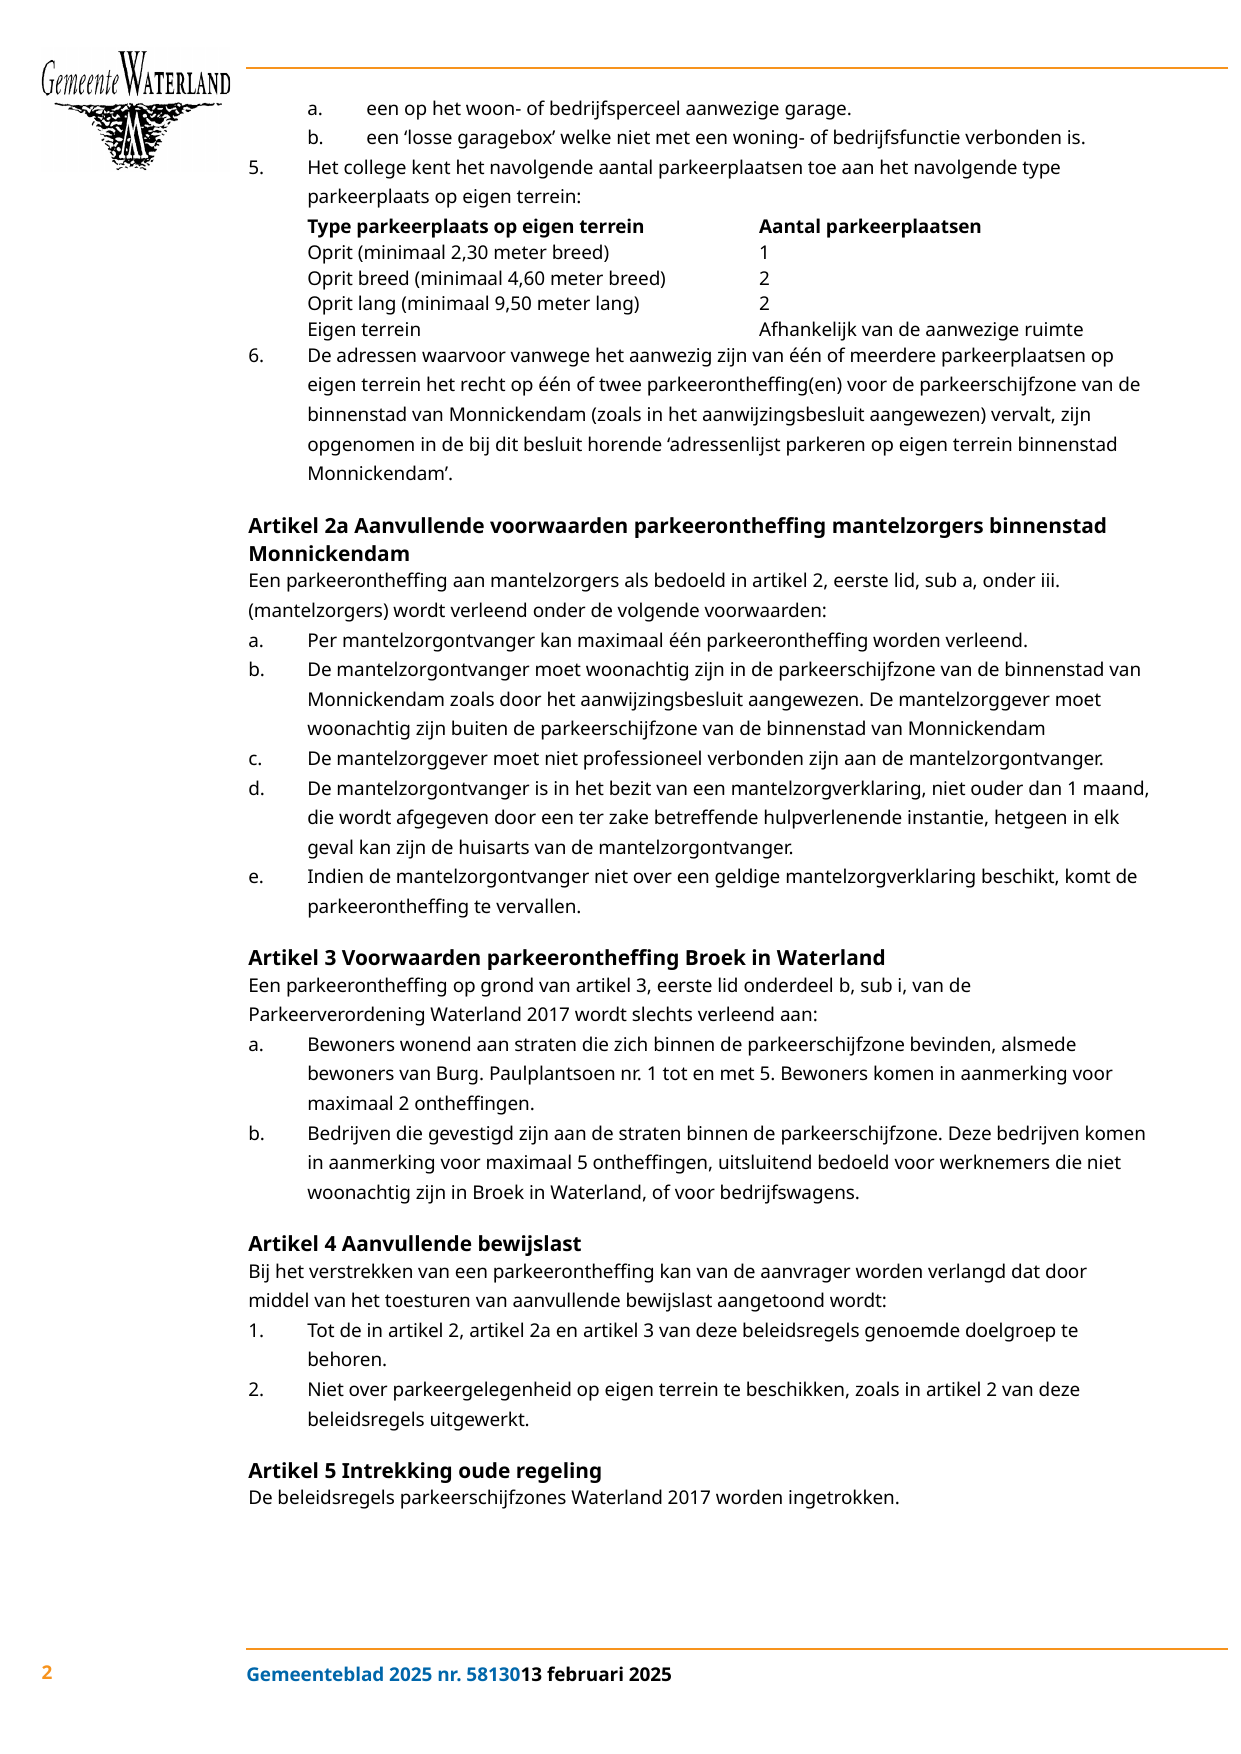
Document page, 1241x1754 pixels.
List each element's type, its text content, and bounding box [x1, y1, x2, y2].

text Bij het verstrekken van een parkeerontheffing kan van de aanvrager worden verlangd dat door middel van het toesturen van aanvullende bewijslast aangetoond wordt: [248, 1258, 1152, 1313]
list Het college kent het navolgende aantal parkeerplaatsen toe aan het navolgende type parkeerplaats op eigen terrein: [248, 154, 1152, 209]
list Niet over parkeergelegenheid op eigen terrein te beschikken, zoals in artikel 2 van deze beleidsregels uitgewerkt. [248, 1376, 1152, 1431]
text Artikel 5 Intrekking oude regeling [248, 1456, 1152, 1484]
table_cell Oprit breed (minimaal 4,60 meter breed) [307, 265, 759, 290]
list een ‘losse garagebox’ welke niet met een woning- of bedrijfsfunctie verbonden is. [307, 124, 1152, 150]
table_cell Eigen terrein [307, 316, 759, 342]
list De mantelzorgontvanger is in het bezit van een mantelzorgverklaring, niet ouder dan 1 maand, die wordt afgegeven door een ter zake betreffende hulpverlenende instantie, hetgeen in elk geval kan zijn de huisarts van de mantelzorgontvanger. [248, 775, 1152, 859]
text De beleidsregels parkeerschijfzones Waterland 2017 worden ingetrokken. [248, 1484, 1152, 1510]
list De adressen waarvoor vanwege het aanwezig zijn van één of meerdere parkeerplaatsen op eigen terrein het recht op één of twee parkeerontheffing(en) voor de parkeerschijfzone van de binnenstad van Monnickendam (zoals in het aanwijzingsbesluit aangewezen) vervalt, zijn opgenomen in de bij dit besluit horende ‘adressenlijst parkeren op eigen terrein binnenstad Monnickendam’. [248, 342, 1152, 486]
table_cell 2 [759, 290, 1211, 316]
list Indien de mantelzorgontvanger niet over een geldige mantelzorgverklaring beschikt, komt de parkeerontheffing te vervallen. [248, 863, 1152, 919]
list Bedrijven die gevestigd zijn aan de straten binnen de parkeerschijfzone. Deze bedrijven komen in aanmerking voor maximaal 5 ontheffingen, uitsluitend bedoeld voor werknemers die niet woonachtig zijn in Broek in Waterland, of voor bedrijfswagens. [248, 1120, 1152, 1205]
text Een parkeerontheffing aan mantelzorgers als bedoeld in artikel 2, eerste lid, sub a, onder iii.(mantelzorgers) wordt verleend onder de volgende voorwaarden: [248, 568, 1152, 623]
table_header Type parkeerplaats op eigen terrein [307, 213, 759, 239]
text Een parkeerontheffing op grond van artikel 3, eerste lid onderdeel b, sub i, van de Parkeerverordening Waterland 2017 wordt slechts verleend aan: [248, 972, 1152, 1027]
list De mantelzorggever moet niet professioneel verbonden zijn aan de mantelzorgontvanger. [248, 745, 1152, 771]
table_cell Oprit (minimaal 2,30 meter breed) [307, 239, 759, 265]
table_cell 1 [759, 239, 1211, 265]
picture [41, 47, 231, 172]
list Per mantelzorgontvanger kan maximaal één parkeerontheffing worden verleend. [248, 627, 1152, 652]
list een op het woon- of bedrijfsperceel aanwezige garage. [307, 95, 1152, 121]
text Artikel 2a Aanvullende voorwaarden parkeerontheffing mantelzorgers binnenstad Monnickendam [248, 511, 1152, 568]
text Artikel 3 Voorwaarden parkeerontheffing Broek in Waterland [248, 943, 1152, 972]
list Tot de in artikel 2, artikel 2a en artikel 3 van deze beleidsregels genoemde doelgroep te behoren. [248, 1317, 1152, 1372]
table_cell Afhankelijk van de aanwezige ruimte [759, 316, 1211, 342]
table_header Aantal parkeerplaatsen [759, 213, 1211, 239]
list De mantelzorgontvanger moet woonachtig zijn in de parkeerschijfzone van de binnenstad van Monnickendam zoals door het aanwijzingsbesluit aangewezen. De mantelzorggever moet woonachtig zijn buiten de parkeerschijfzone van de binnenstad van Monnickendam [248, 656, 1152, 741]
table_cell 2 [759, 265, 1211, 290]
text Artikel 4 Aanvullende bewijslast [248, 1229, 1152, 1258]
table_cell Oprit lang (minimaal 9,50 meter lang) [307, 290, 759, 316]
list Bewoners wonend aan straten die zich binnen de parkeerschijfzone bevinden, alsmede bewoners van Burg. Paulplantsoen nr. 1 tot en met 5. Bewoners komen in aanmerking voor maximaal 2 ontheffingen. [248, 1031, 1152, 1116]
